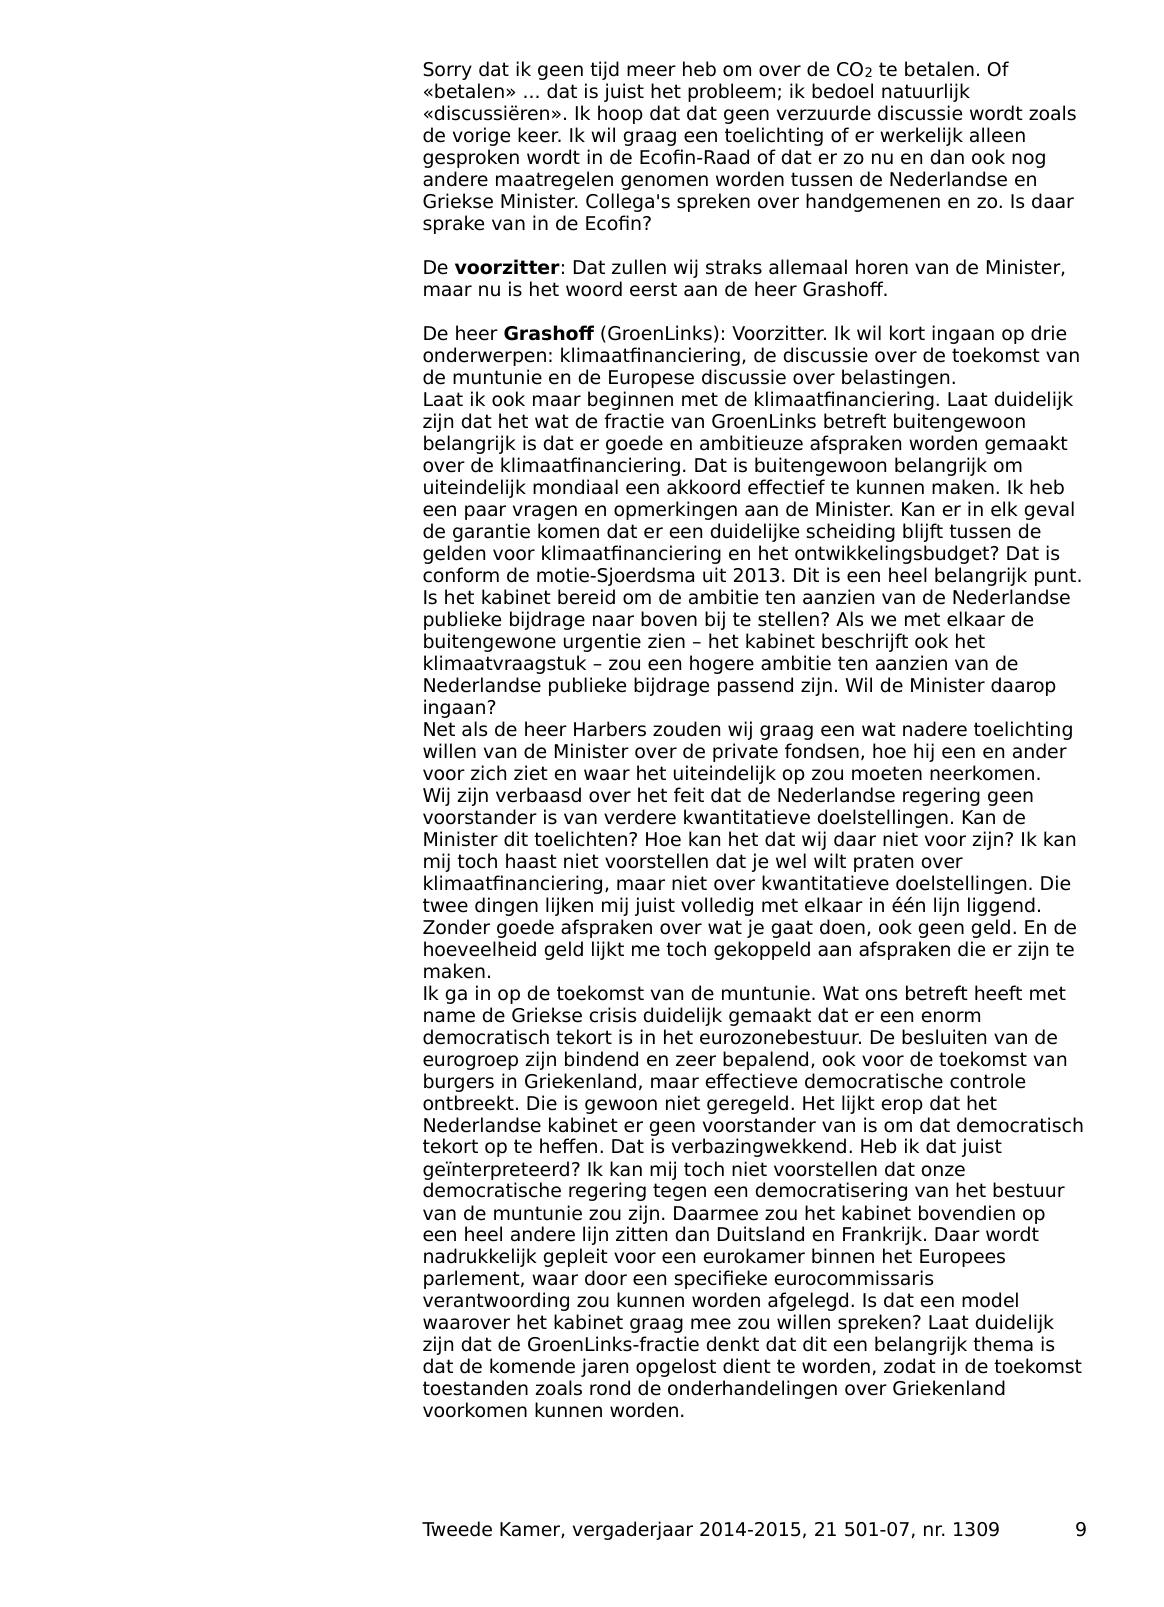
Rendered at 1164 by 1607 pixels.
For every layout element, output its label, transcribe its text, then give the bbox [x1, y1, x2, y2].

text Sorry dat ik geen tijd meer heb om over de CO2 te betalen. Of «betalen» ... dat is juist het probleem; ik bedoel natuurlijk «discussiëren». Ik hoop dat dat geen verzuurde discussie wordt zoals de vorige keer. Ik wil graag een toelichting of er werkelijk alleen gesproken wordt in de Ecofin-Raad of dat er zo nu en dan ook nog andere maatregelen genomen worden tussen de Nederlandse en Griekse Minister. Collega's spreken over handgemenen en zo. Is daar sprake van in de Ecofin? [422, 59, 1087, 235]
text Ik ga in op de toekomst van de muntunie. Wat ons betreft heeft met name de Griekse crisis duidelijk gemaakt dat er een enorm democratisch tekort is in het eurozonebestuur. De besluiten van de eurogroep zijn bindend en zeer bepalend, ook voor de toekomst van burgers in Griekenland, maar effectieve democratische controle ontbreekt. Die is gewoon niet geregeld. Het lijkt erop dat het Nederlandse kabinet er geen voorstander van is om dat democratisch tekort op te heffen. Dat is verbazingwekkend. Heb ik dat juist geïnterpreteerd? Ik kan mij toch niet voorstellen dat onze democratische regering tegen een democratisering van het bestuur van de muntunie zou zijn. Daarmee zou het kabinet bovendien op een heel andere lijn zitten dan Duitsland en Frankrijk. Daar wordt nadrukkelijk gepleit voor een eurokamer binnen het Europees parlement, waar door een specifieke eurocommissaris verantwoording zou kunnen worden afgelegd. Is dat een model waarover het kabinet graag mee zou willen spreken? Laat duidelijk zijn dat de GroenLinks-fractie denkt dat dit een belangrijk thema is dat de komende jaren opgelost dient te worden, zodat in de toekomst toestanden zoals rond de onderhandelingen over Griekenland voorkomen kunnen worden. [422, 983, 1087, 1422]
text De heer Grashoff (GroenLinks): Voorzitter. Ik wil kort ingaan op drie onderwerpen: klimaatfinanciering, de discussie over de toekomst van de muntunie en de Europese discussie over belastingen. [422, 323, 1087, 389]
text Wij zijn verbaasd over het feit dat de Nederlandse regering geen voorstander is van verdere kwantitatieve doelstellingen. Kan de Minister dit toelichten? Hoe kan het dat wij daar niet voor zijn? Ik kan mij toch haast niet voorstellen dat je wel wilt praten over klimaatfinanciering, maar niet over kwantitatieve doelstellingen. Die twee dingen lijken mij juist volledig met elkaar in één lijn liggend. Zonder goede afspraken over wat je gaat doen, ook geen geld. En de hoeveelheid geld lijkt me toch gekoppeld aan afspraken die er zijn te maken. [422, 785, 1087, 983]
text De voorzitter: Dat zullen wij straks allemaal horen van de Minister, maar nu is het woord eerst aan de heer Grashoff. [422, 257, 1087, 301]
text Laat ik ook maar beginnen met de klimaatfinanciering. Laat duidelijk zijn dat het wat de fractie van GroenLinks betreft buitengewoon belangrijk is dat er goede en ambitieuze afspraken worden gemaakt over de klimaatfinanciering. Dat is buitengewoon belangrijk om uiteindelijk mondiaal een akkoord effectief te kunnen maken. Ik heb een paar vragen en opmerkingen aan de Minister. Kan er in elk geval de garantie komen dat er een duidelijke scheiding blijft tussen de gelden voor klimaatfinanciering en het ontwikkelingsbudget? Dat is conform de motie-Sjoerdsma uit 2013. Dit is een heel belangrijk punt. Is het kabinet bereid om de ambitie ten aanzien van de Nederlandse publieke bijdrage naar boven bij te stellen? Als we met elkaar de buitengewone urgentie zien – het kabinet beschrijft ook het klimaatvraagstuk – zou een hogere ambitie ten aanzien van de Nederlandse publieke bijdrage passend zijn. Wil de Minister daarop ingaan? [422, 389, 1087, 719]
text Net als de heer Harbers zouden wij graag een wat nadere toelichting willen van de Minister over de private fondsen, hoe hij een en ander voor zich ziet en waar het uiteindelijk op zou moeten neerkomen. [422, 719, 1087, 785]
